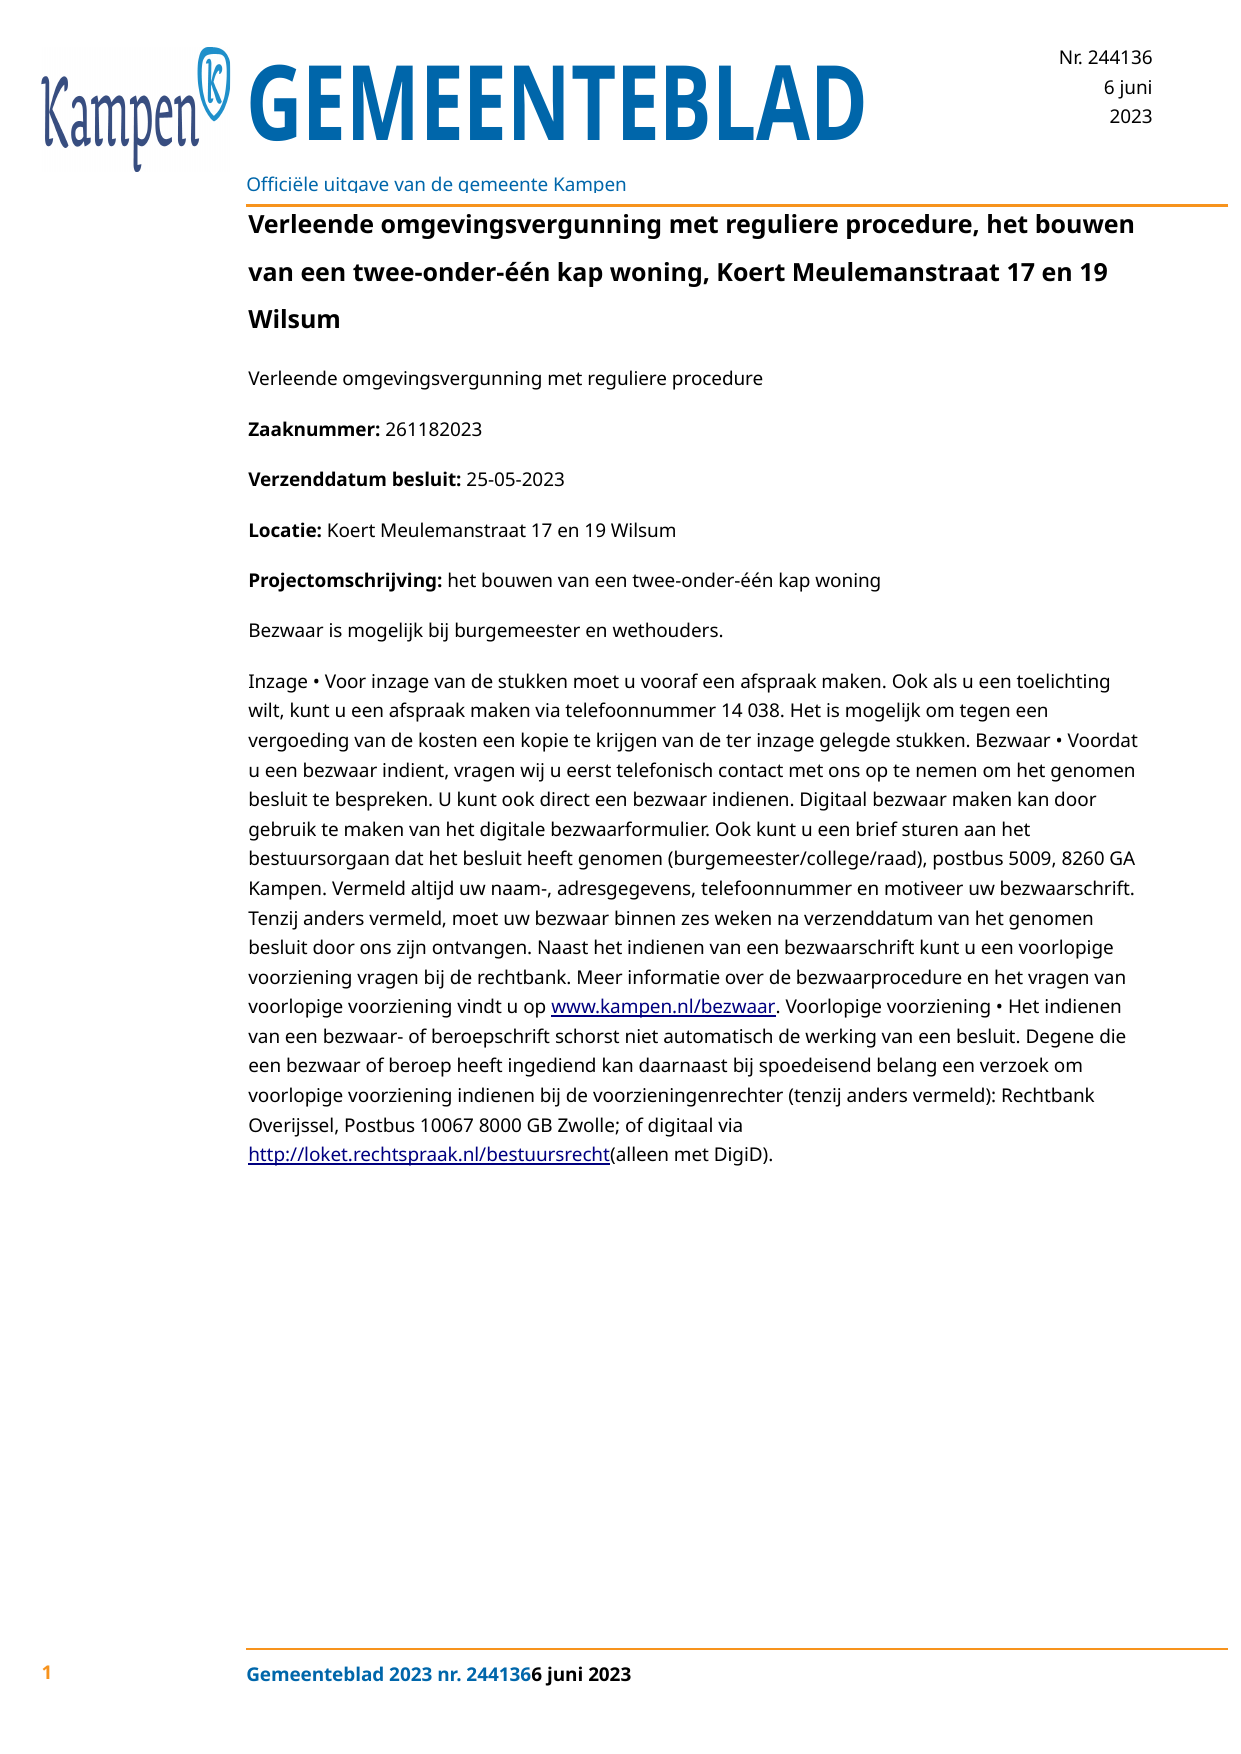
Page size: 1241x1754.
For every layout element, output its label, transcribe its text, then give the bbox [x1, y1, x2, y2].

text Locatie: Koert Meulemanstraat 17 en 19 Wilsum [248, 517, 1152, 542]
text Verzenddatum besluit: 25-05-2023 [248, 466, 1152, 492]
text Inzage • Voor inzage van de stukken moet u vooraf een afspraak maken. Ook als u een toelichting wilt, kunt u een afspraak maken via telefoonnummer 14 038. Het is mogelijk om tegen een vergoeding van de kosten een kopie te krijgen van de ter inzage gelegde stukken. Bezwaar • Voordat u een bezwaar indient, vragen wij u eerst telefonisch contact met ons op te nemen om het genomen besluit te bespreken. U kunt ook direct een bezwaar indienen. Digitaal bezwaar maken kan door gebruik te maken van het digitale bezwaarformulier. Ook kunt u een brief sturen aan het bestuursorgaan dat het besluit heeft genomen (burgemeester/college/raad), postbus 5009, 8260 GA Kampen. Vermeld altijd uw naam-, adresgegevens, telefoonnummer en motiveer uw bezwaarschrift. Tenzij anders vermeld, moet uw bezwaar binnen zes weken na verzenddatum van het genomen besluit door ons zijn ontvangen. Naast het indienen van een bezwaarschrift kunt u een voorlopige voorziening vragen bij de rechtbank. Meer informatie over de bezwaarprocedure en het vragen van voorlopige voorziening vindt u op www.kampen.nl/bezwaar. Voorlopige voorziening • Het indienen van een bezwaar- of beroepschrift schorst niet automatisch de werking van een besluit. Degene die een bezwaar of beroep heeft ingediend kan daarnaast bij spoedeisend belang een verzoek om voorlopige voorziening indienen bij de voorzieningenrechter (tenzij anders vermeld): Rechtbank Overijssel, Postbus 10067 8000 GB Zwolle; of digitaal via http://loket.rechtspraak.nl/bestuursrecht(alleen met DigiD). [248, 668, 1152, 1167]
text Verleende omgevingsvergunning met reguliere procedure [248, 366, 1152, 391]
text Zaaknummer: 261182023 [248, 416, 1152, 442]
picture [41, 47, 231, 172]
text Bezwaar is mogelijk bij burgemeester en wethouders. [248, 618, 1152, 643]
text Projectomschrijving: het bouwen van een twee-onder-één kap woning [248, 567, 1152, 593]
text Verleende omgevingsvergunning met reguliere procedure, het bouwen van een twee-onder-één kap woning, Koert Meulemanstraat 17 en 19 Wilsum [248, 207, 1152, 336]
